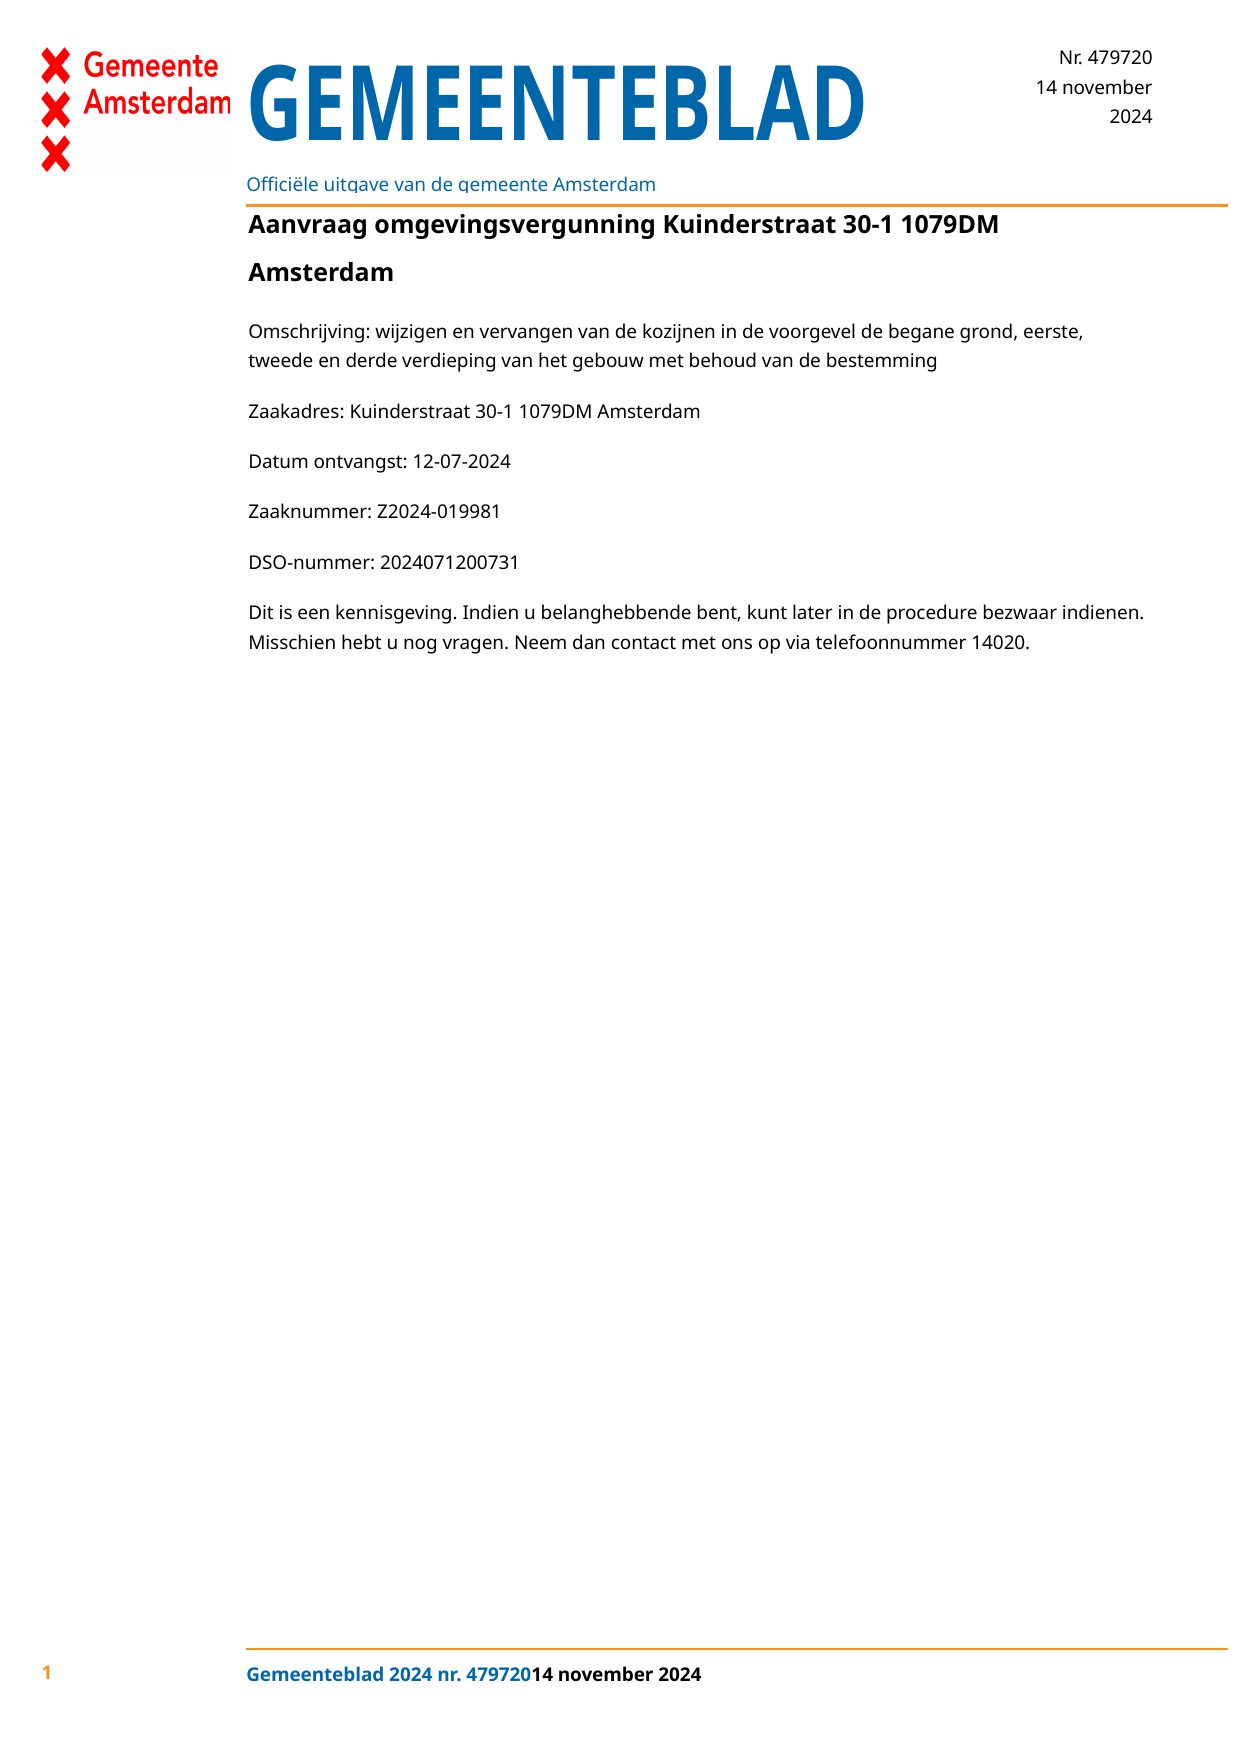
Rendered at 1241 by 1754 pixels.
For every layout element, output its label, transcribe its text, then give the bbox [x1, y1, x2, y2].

text Omschrijving: wijzigen en vervangen van de kozijnen in de voorgevel de begane grond, eerste, tweede en derde verdieping van het gebouw met behoud van de bestemming [248, 318, 1152, 373]
text Zaaknummer: Z2024-019981 [248, 499, 1152, 524]
text Dit is een kennisgeving. Indien u belanghebbende bent, kunt later in de procedure bezwaar indienen. Misschien hebt u nog vragen. Neem dan contact met ons op via telefoonnummer 14020. [248, 599, 1152, 655]
text Datum ontvangst: 12-07-2024 [248, 448, 1152, 474]
text DSO-nummer: 2024071200731 [248, 549, 1152, 575]
text Aanvraag omgevingsvergunning Kuinderstraat 30-1 1079DM Amsterdam [248, 207, 1152, 288]
text Zaakadres: Kuinderstraat 30-1 1079DM Amsterdam [248, 398, 1152, 424]
picture [41, 47, 231, 172]
